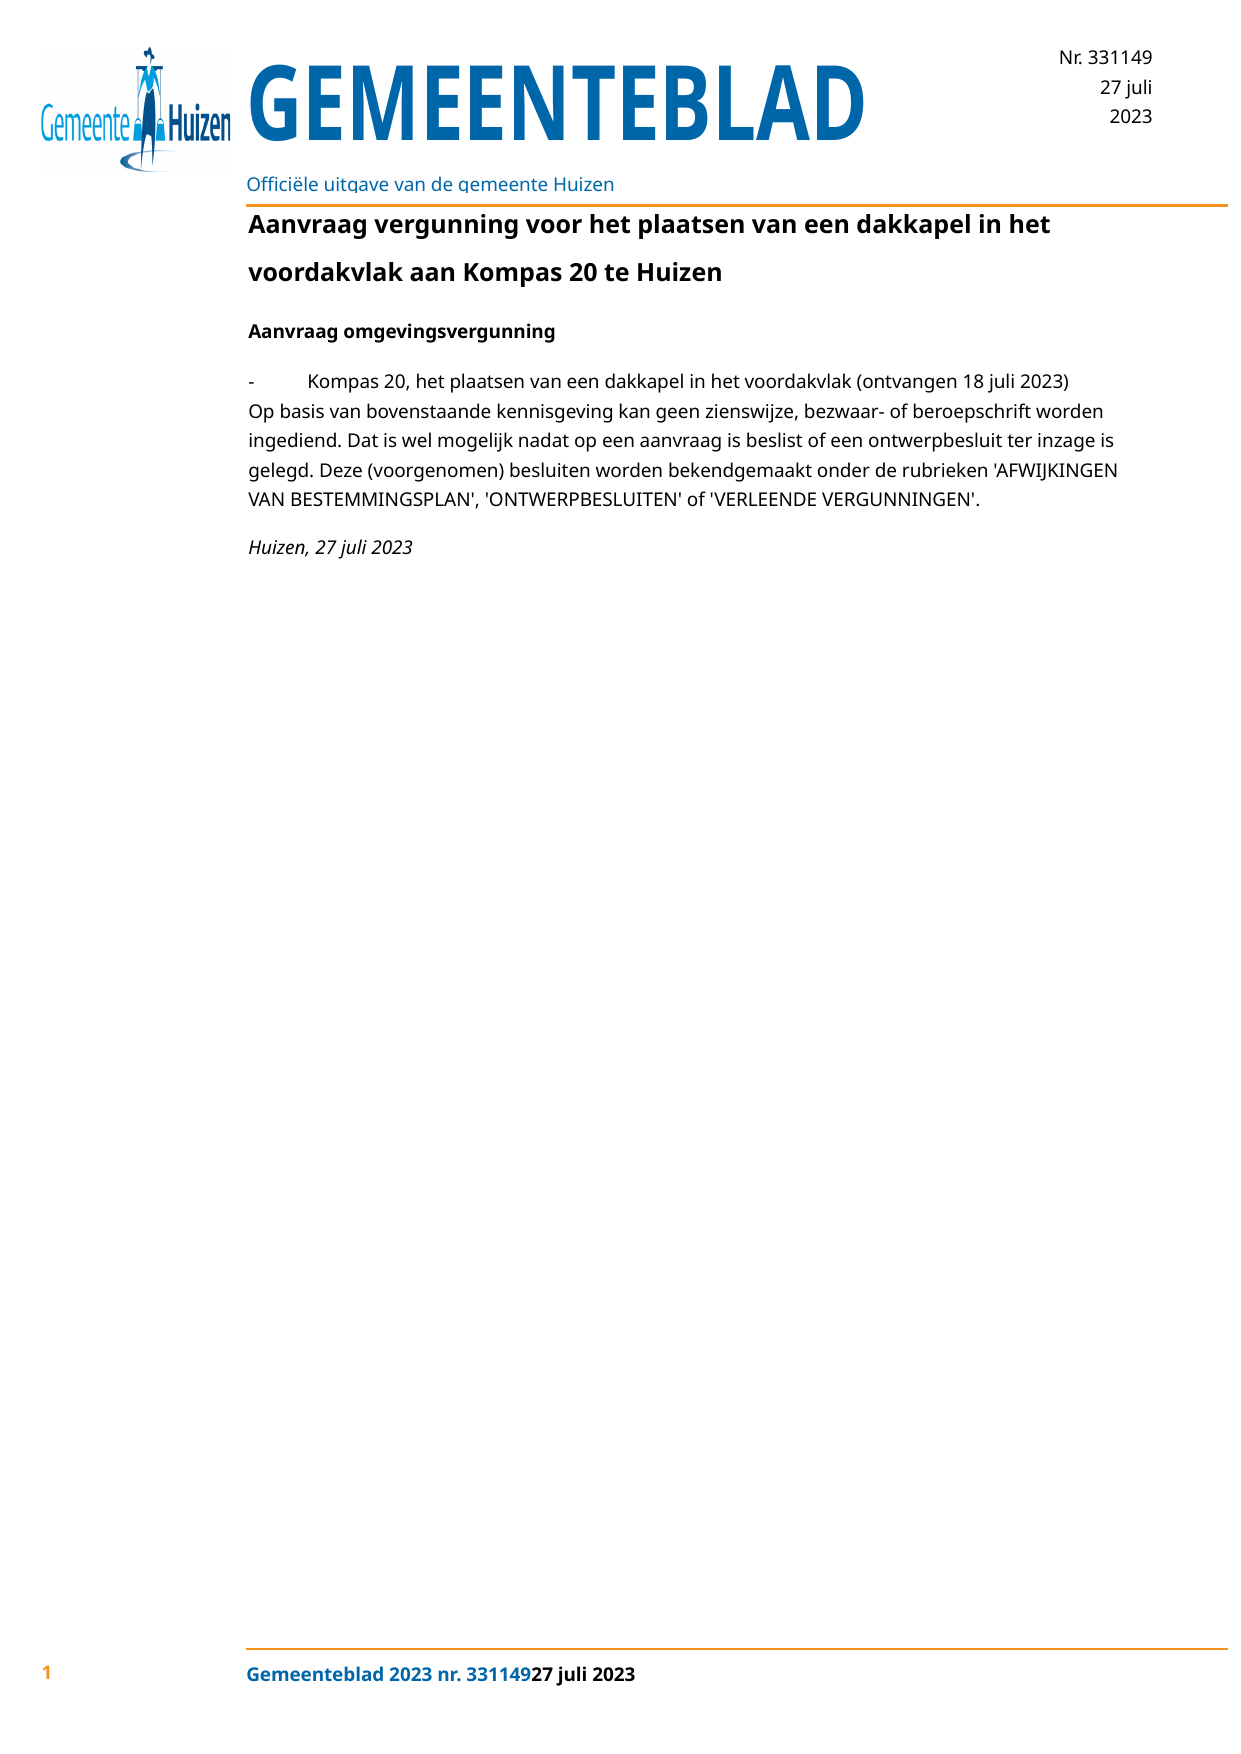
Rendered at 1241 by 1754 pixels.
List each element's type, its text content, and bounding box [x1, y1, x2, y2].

text Aanvraag omgevingsvergunning [248, 318, 1152, 344]
picture [41, 47, 231, 172]
text Huizen, 27 juli 2023 [248, 534, 1152, 560]
list Kompas 20, het plaatsen van een dakkapel in het voordakvlak (ontvangen 18 juli 2023) [248, 368, 1152, 394]
text Op basis van bovenstaande kennisgeving kan geen zienswijze, bezwaar- of beroepschrift worden ingediend. Dat is wel mogelijk nadat op een aanvraag is beslist of een ontwerpbesluit ter inzage is gelegd. Deze (voorgenomen) besluiten worden bekendgemaakt onder de rubrieken 'AFWIJKINGEN VAN BESTEMMINGSPLAN', 'ONTWERPBESLUITEN' of 'VERLEENDE VERGUNNINGEN'. [248, 398, 1152, 512]
text Aanvraag vergunning voor het plaatsen van een dakkapel in het voordakvlak aan Kompas 20 te Huizen [248, 207, 1152, 288]
